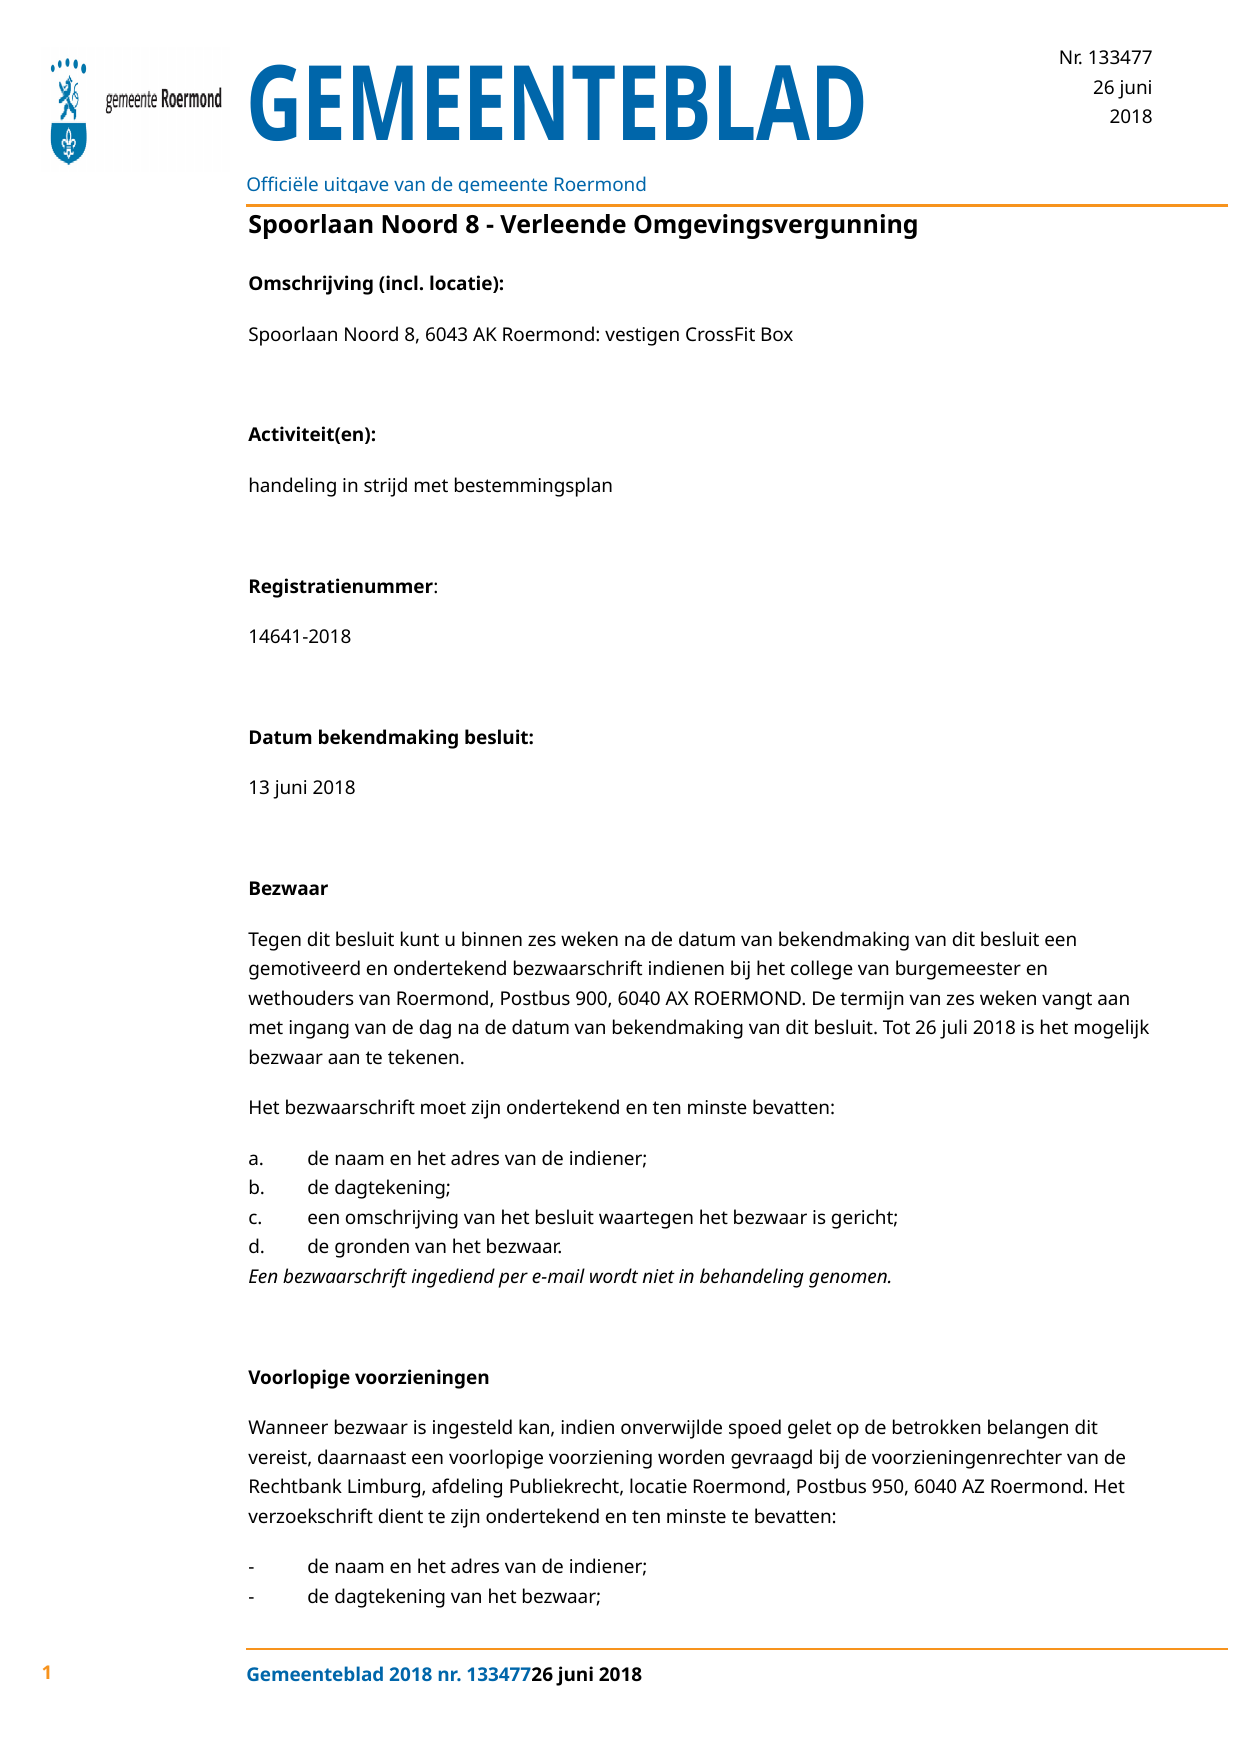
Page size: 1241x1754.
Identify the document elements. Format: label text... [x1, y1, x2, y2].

text Datum bekendmaking besluit: [248, 724, 1152, 750]
text Spoorlaan Noord 8, 6043 AK Roermond: vestigen CrossFit Box [248, 321, 1152, 346]
text Een bezwaarschrift ingediend per e-mail wordt niet in behandeling genomen. [248, 1263, 1152, 1289]
text 14641-2018 [248, 623, 1152, 649]
text handeling in strijd met bestemmingsplan [248, 472, 1152, 498]
text Bezwaar [248, 875, 1152, 901]
picture [41, 47, 231, 172]
text 13 juni 2018 [248, 774, 1152, 800]
text Tegen dit besluit kunt u binnen zes weken na de datum van bekendmaking van dit besluit een gemotiveerd en ondertekend bezwaarschrift indienen bij het college van burgemeester en wethouders van Roermond, Postbus 900, 6040 AX ROERMOND. De termijn van zes weken vangt aan met ingang van de dag na de datum van bekendmaking van dit besluit. Tot 26 juli 2018 is het mogelijk bezwaar aan te tekenen. [248, 926, 1152, 1070]
text Omschrijving (incl. locatie): [248, 270, 1152, 296]
list de naam en het adres van de indiener; [248, 1145, 1152, 1171]
text Het bezwaarschrift moet zijn ondertekend en ten minste bevatten: [248, 1094, 1152, 1120]
text Voorlopige voorzieningen [248, 1364, 1152, 1390]
text Spoorlaan Noord 8 - Verleende Omgevingsvergunning [248, 207, 1152, 241]
list de dagtekening; [248, 1174, 1152, 1200]
text Wanneer bezwaar is ingesteld kan, indien onverwijlde spoed gelet op de betrokken belangen dit vereist, daarnaast een voorlopige voorziening worden gevraagd bij de voorzieningenrechter van de Rechtbank Limburg, afdeling Publiekrecht, locatie Roermond, Postbus 950, 6040 AZ Roermond. Het verzoekschrift dient te zijn ondertekend en ten minste te bevatten: [248, 1414, 1152, 1529]
text Registratienummer: [248, 573, 1152, 598]
list de naam en het adres van de indiener; [248, 1554, 1152, 1579]
list de dagtekening van het bezwaar; [248, 1583, 1152, 1609]
list een omschrijving van het besluit waartegen het bezwaar is gericht; [248, 1204, 1152, 1230]
list de gronden van het bezwaar. [248, 1234, 1152, 1259]
text Activiteit(en): [248, 422, 1152, 447]
